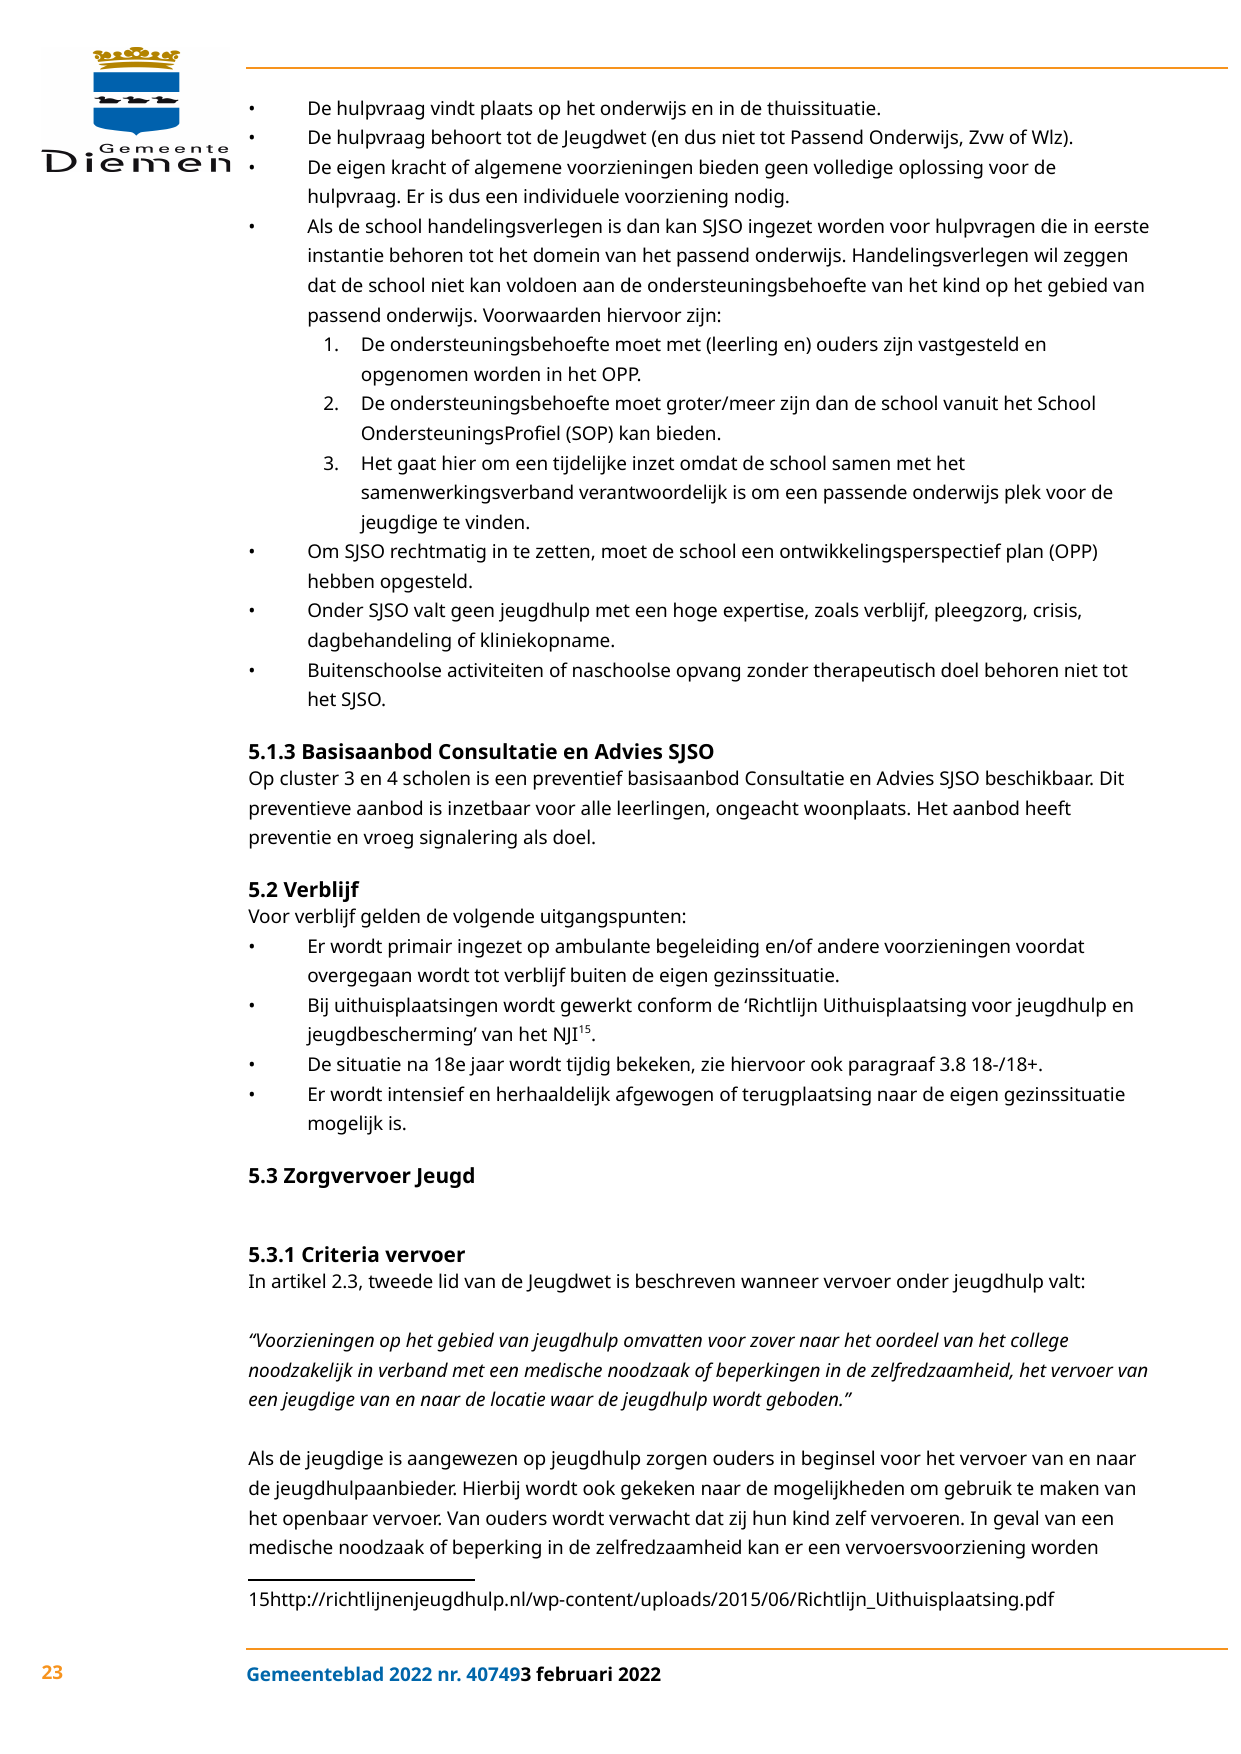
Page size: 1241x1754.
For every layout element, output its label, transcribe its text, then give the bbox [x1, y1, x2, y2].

text 5.1.3 Basisaanbod Consultatie en Advies SJSO [248, 737, 1152, 765]
list De hulpvraag behoort tot de Jeugdwet (en dus niet tot Passend Onderwijs, Zvw of Wlz). [248, 124, 1152, 150]
text Voor verblijf gelden de volgende uitgangspunten: [248, 903, 1152, 929]
list Buitenschoolse activiteiten of naschoolse opvang zonder therapeutisch doel behoren niet tot het SJSO. [248, 657, 1152, 712]
list De hulpvraag vindt plaats op het onderwijs en in de thuissituatie. [248, 95, 1152, 121]
text Op cluster 3 en 4 scholen is een preventief basisaanbod Consultatie en Advies SJSO beschikbaar. Dit preventieve aanbod is inzetbaar voor alle leerlingen, ongeacht woonplaats. Het aanbod heeft preventie en vroeg signalering als doel. [248, 765, 1152, 850]
text “Voorzieningen op het gebied van jeugdhulp omvatten voor zover naar het oordeel van het college noodzakelijk in verband met een medische noodzaak of beperkingen in de zelfredzaamheid, het vervoer van een jeugdige van en naar de locatie waar de jeugdhulp wordt geboden.” [248, 1327, 1152, 1412]
list De ondersteuningsbehoefte moet groter/meer zijn dan de school vanuit het School OndersteuningsProfiel (SOP) kan bieden. [323, 391, 1152, 446]
list De situatie na 18e jaar wordt tijdig bekeken, zie hiervoor ook paragraaf 3.8 18-/18+. [248, 1051, 1152, 1077]
text 5.3 Zorgvervoer Jeugd [248, 1161, 1152, 1189]
list Bij uithuisplaatsingen wordt gewerkt conform de ‘Richtlijn Uithuisplaatsing voor jeugdhulp en jeugdbescherming’ van het NJI. [248, 992, 1152, 1047]
list De eigen kracht of algemene voorzieningen bieden geen volledige oplossing voor de hulpvraag. Er is dus een individuele voorziening nodig. [248, 154, 1152, 209]
text 5.2 Verblijf [248, 875, 1152, 903]
list Als de school handelingsverlegen is dan kan SJSO ingezet worden voor hulpvragen die in eerste instantie behoren tot het domein van het passend onderwijs. Handelingsverlegen wil zeggen dat de school niet kan voldoen aan de ondersteuningsbehoefte van het kind op het gebied van passend onderwijs. Voorwaarden hiervoor zijn: [248, 213, 1152, 328]
list De ondersteuningsbehoefte moet met (leerling en) ouders zijn vastgesteld en opgenomen worden in het OPP. [323, 331, 1152, 387]
list http://richtlijnenjeugdhulp.nl/wp-content/uploads/2015/06/Richtlijn_Uithuisplaatsing.pdf [248, 1586, 1152, 1612]
text In artikel 2.3, tweede lid van de Jeugdwet is beschreven wanneer vervoer onder jeugdhulp valt: [248, 1268, 1152, 1294]
list Er wordt intensief en herhaaldelijk afgewogen of terugplaatsing naar de eigen gezinssituatie mogelijk is. [248, 1081, 1152, 1136]
list Om SJSO rechtmatig in te zetten, moet de school een ontwikkelingsperspectief plan (OPP) hebben opgesteld. [248, 538, 1152, 594]
text 5.3.1 Criteria vervoer [248, 1240, 1152, 1268]
list Onder SJSO valt geen jeugdhulp met een hoge expertise, zoals verblijf, pleegzorg, crisis, dagbehandeling of kliniekopname. [248, 598, 1152, 653]
list Het gaat hier om een tijdelijke inzet omdat de school samen met het samenwerkingsverband verantwoordelijk is om een passende onderwijs plek voor de jeugdige te vinden. [323, 450, 1152, 535]
picture [41, 47, 231, 172]
list Er wordt primair ingezet op ambulante begeleiding en/of andere voorzieningen voordat overgegaan wordt tot verblijf buiten de eigen gezinssituatie. [248, 933, 1152, 988]
text Als de jeugdige is aangewezen op jeugdhulp zorgen ouders in beginsel voor het vervoer van en naar de jeugdhulpaanbieder. Hierbij wordt ook gekeken naar de mogelijkheden om gebruik te maken van het openbaar vervoer. Van ouders wordt verwacht dat zij hun kind zelf vervoeren. In geval van een medische noodzaak of beperking in de zelfredzaamheid kan er een vervoersvoorziening worden [248, 1446, 1152, 1560]
